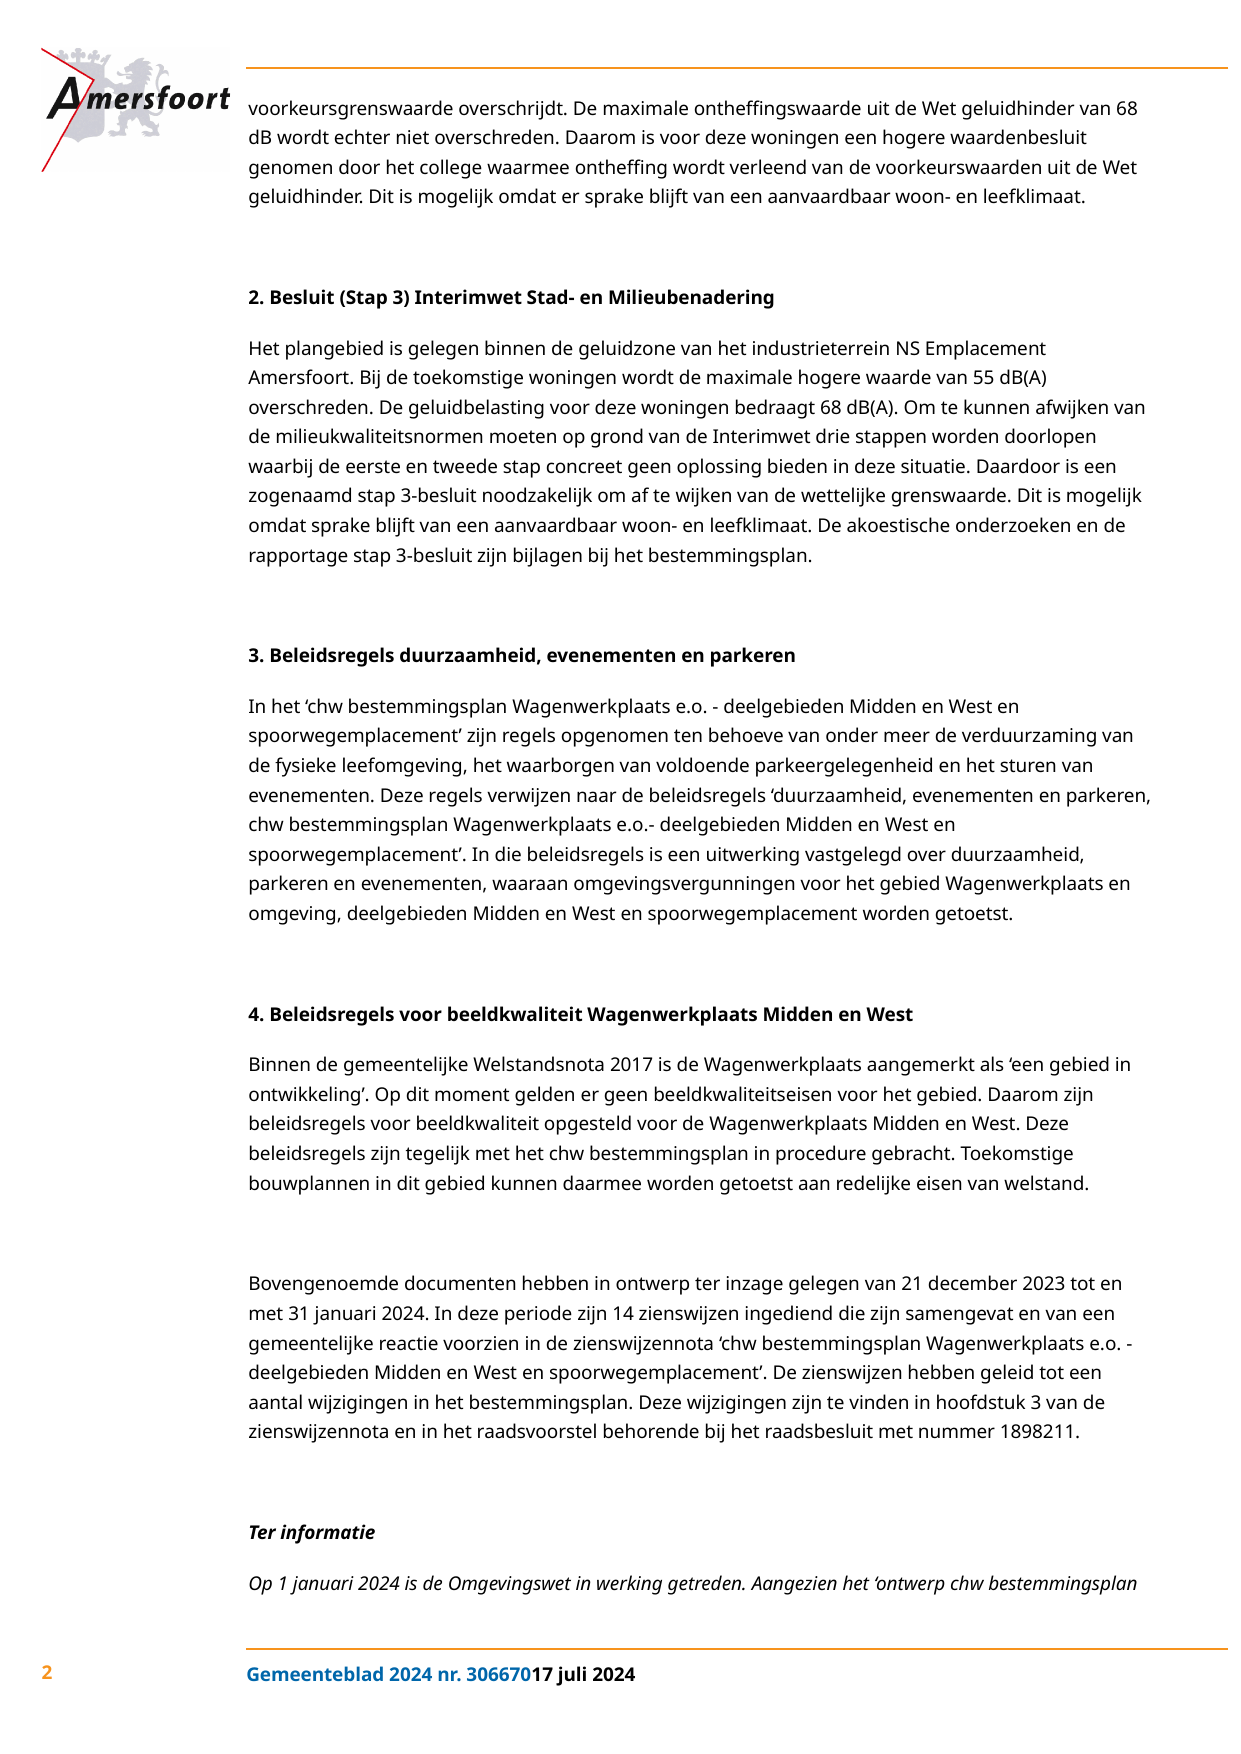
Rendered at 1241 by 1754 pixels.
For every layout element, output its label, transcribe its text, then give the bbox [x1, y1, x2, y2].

picture [41, 47, 231, 172]
text Binnen de gemeentelijke Welstandsnota 2017 is de Wagenwerkplaats aangemerkt als ‘een gebied in ontwikkeling’. Op dit moment gelden er geen beeldkwaliteitseisen voor het gebied. Daarom zijn beleidsregels voor beeldkwaliteit opgesteld voor de Wagenwerkplaats Midden en West. Deze beleidsregels zijn tegelijk met het chw bestemmingsplan in procedure gebracht. Toekomstige bouwplannen in dit gebied kunnen daarmee worden getoetst aan redelijke eisen van welstand. [248, 1051, 1152, 1196]
text Ter informatie [248, 1519, 1152, 1545]
text Het plangebied is gelegen binnen de geluidzone van het industrieterrein NS Emplacement Amersfoort. Bij de toekomstige woningen wordt de maximale hogere waarde van 55 dB(A) overschreden. De geluidbelasting voor deze woningen bedraagt 68 dB(A). Om te kunnen afwijken van de milieukwaliteitsnormen moeten op grond van de Interimwet drie stappen worden doorlopen waarbij de eerste en tweede stap concreet geen oplossing bieden in deze situatie. Daardoor is een zogenaamd stap 3-besluit noodzakelijk om af te wijken van de wettelijke grenswaarde. Dit is mogelijk omdat sprake blijft van een aanvaardbaar woon- en leefklimaat. De akoestische onderzoeken en de rapportage stap 3-besluit zijn bijlagen bij het bestemmingsplan. [248, 335, 1152, 568]
text 4. Beleidsregels voor beeldkwaliteit Wagenwerkplaats Midden en West [248, 1001, 1152, 1027]
text Bovengenoemde documenten hebben in ontwerp ter inzage gelegen van 21 december 2023 tot en met 31 januari 2024. In deze periode zijn 14 zienswijzen ingediend die zijn samengevat en van een gemeentelijke reactie voorzien in de zienswijzennota ‘chw bestemmingsplan Wagenwerkplaats e.o. - deelgebieden Midden en West en spoorwegemplacement’. De zienswijzen hebben geleid tot een aantal wijzigingen in het bestemmingsplan. Deze wijzigingen zijn te vinden in hoofdstuk 3 van de zienswijzennota en in het raadsvoorstel behorende bij het raadsbesluit met nummer 1898211. [248, 1271, 1152, 1444]
text voorkeursgrenswaarde overschrijdt. De maximale ontheffingswaarde uit de Wet geluidhinder van 68 dB wordt echter niet overschreden. Daarom is voor deze woningen een hogere waardenbesluit genomen door het college waarmee ontheffing wordt verleend van de voorkeurswaarden uit de Wet geluidhinder. Dit is mogelijk omdat er sprake blijft van een aanvaardbaar woon- en leefklimaat. [248, 95, 1152, 209]
text Op 1 januari 2024 is de Omgevingswet in werking getreden. Aangezien het ‘ontwerp chw bestemmingsplan [248, 1570, 1152, 1596]
text 3. Beleidsregels duurzaamheid, evenementen en parkeren [248, 643, 1152, 668]
text 2. Besluit (Stap 3) Interimwet Stad- en Milieubenadering [248, 284, 1152, 310]
text In het ‘chw bestemmingsplan Wagenwerkplaats e.o. - deelgebieden Midden en West en spoorwegemplacement’ zijn regels opgenomen ten behoeve van onder meer de verduurzaming van de fysieke leefomgeving, het waarborgen van voldoende parkeergelegenheid en het sturen van evenementen. Deze regels verwijzen naar de beleidsregels ‘duurzaamheid, evenementen en parkeren, chw bestemmingsplan Wagenwerkplaats e.o.- deelgebieden Midden en West en spoorwegemplacement’. In die beleidsregels is een uitwerking vastgelegd over duurzaamheid, parkeren en evenementen, waaraan omgevingsvergunningen voor het gebied Wagenwerkplaats en omgeving, deelgebieden Midden en West en spoorwegemplacement worden getoetst. [248, 693, 1152, 926]
